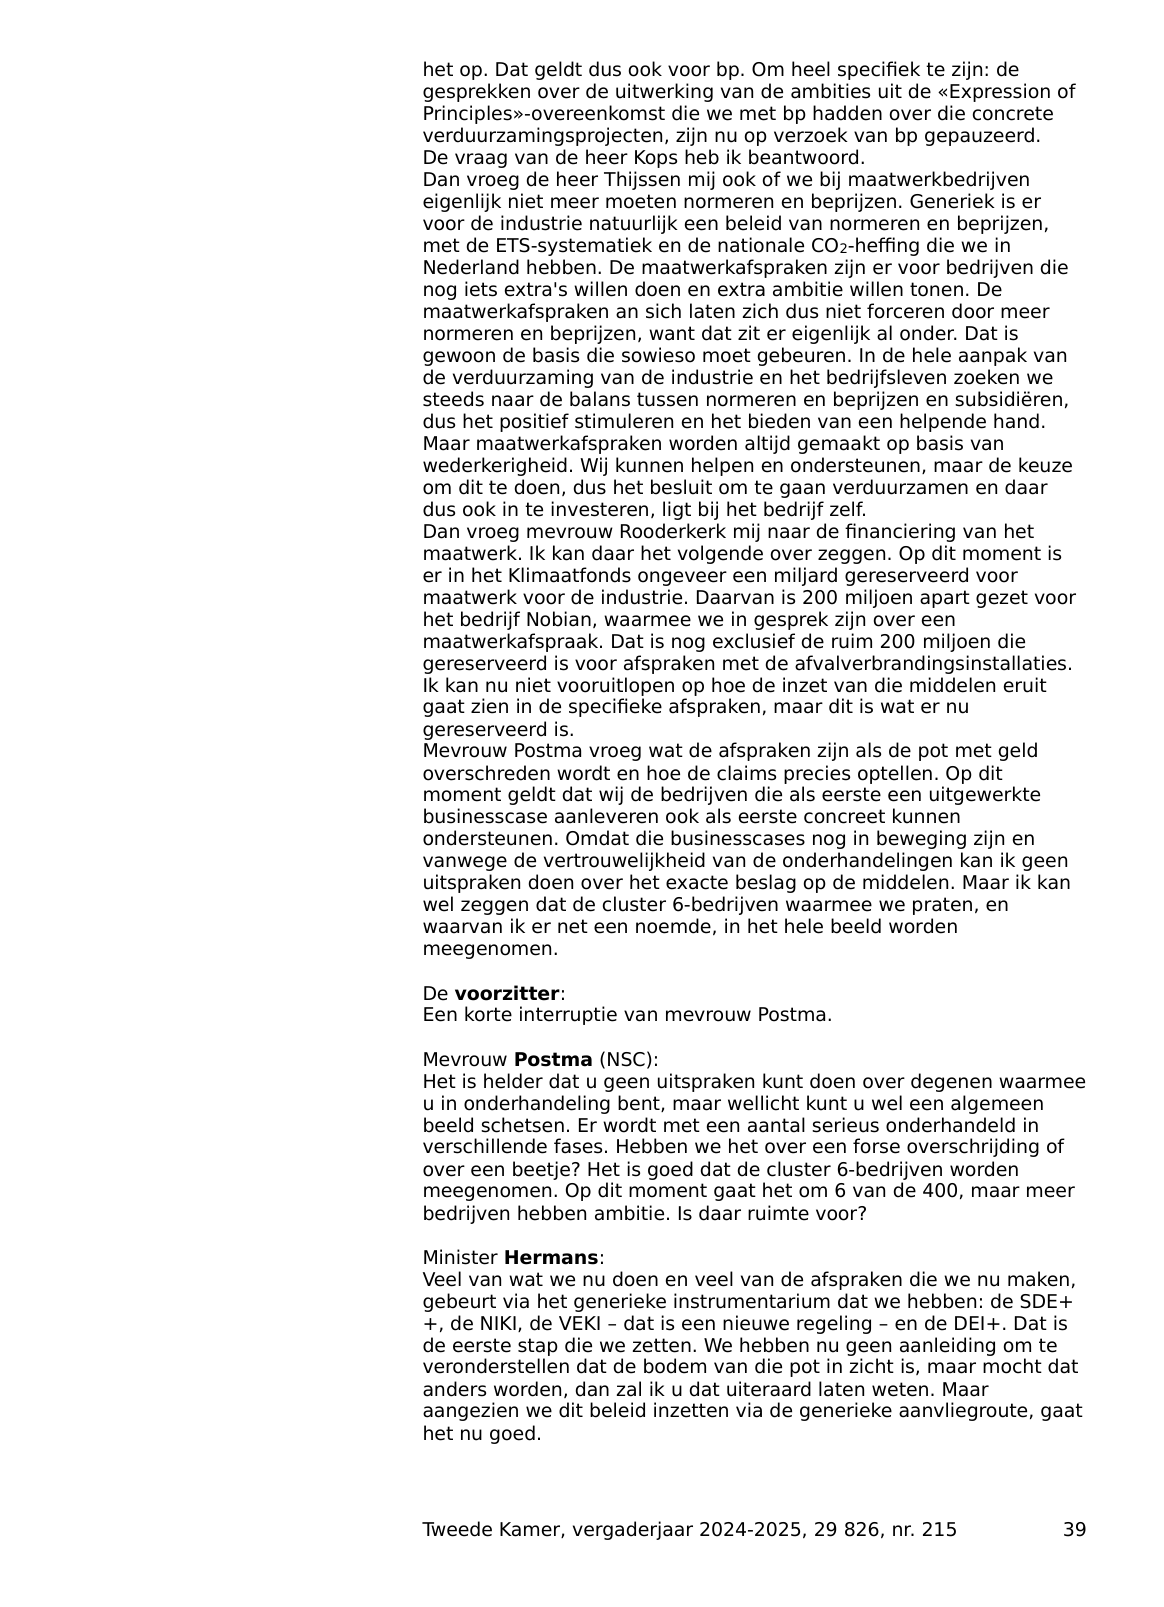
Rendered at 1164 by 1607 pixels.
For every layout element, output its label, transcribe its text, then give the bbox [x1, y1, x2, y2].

text De voorzitter: [422, 982, 1087, 1004]
text Een korte interruptie van mevrouw Postma. [422, 1004, 1087, 1026]
text Mevrouw Postma vroeg wat de afspraken zijn als de pot met geld overschreden wordt en hoe de claims precies optellen. Op dit moment geldt dat wij de bedrijven die als eerste een uitgewerkte businesscase aanleveren ook als eerste concreet kunnen ondersteunen. Omdat die businesscases nog in beweging zijn en vanwege de vertrouwelijkheid van de onderhandelingen kan ik geen uitspraken doen over het exacte beslag op de middelen. Maar ik kan wel zeggen dat de cluster 6-bedrijven waarmee we praten, en waarvan ik er net een noemde, in het hele beeld worden meegenomen. [422, 740, 1087, 960]
text Dan vroeg de heer Thijssen mij ook of we bij maatwerkbedrijven eigenlijk niet meer moeten normeren en beprijzen. Generiek is er voor de industrie natuurlijk een beleid van normeren en beprijzen, met de ETS-systematiek en de nationale CO2-heffing die we in Nederland hebben. De maatwerkafspraken zijn er voor bedrijven die nog iets extra's willen doen en extra ambitie willen tonen. De maatwerkafspraken an sich laten zich dus niet forceren door meer normeren en beprijzen, want dat zit er eigenlijk al onder. Dat is gewoon de basis die sowieso moet gebeuren. In de hele aanpak van de verduurzaming van de industrie en het bedrijfsleven zoeken we steeds naar de balans tussen normeren en beprijzen en subsidiëren, dus het positief stimuleren en het bieden van een helpende hand. Maar maatwerkafspraken worden altijd gemaakt op basis van wederkerigheid. Wij kunnen helpen en ondersteunen, maar de keuze om dit te doen, dus het besluit om te gaan verduurzamen en daar dus ook in te investeren, ligt bij het bedrijf zelf. [422, 169, 1087, 521]
text het op. Dat geldt dus ook voor bp. Om heel specifiek te zijn: de gesprekken over de uitwerking van de ambities uit de «Expression of Principles»-overeenkomst die we met bp hadden over die concrete verduurzamingsprojecten, zijn nu op verzoek van bp gepauzeerd. [422, 59, 1087, 147]
text Dan vroeg mevrouw Rooderkerk mij naar de financiering van het maatwerk. Ik kan daar het volgende over zeggen. Op dit moment is er in het Klimaatfonds ongeveer een miljard gereserveerd voor maatwerk voor de industrie. Daarvan is 200 miljoen apart gezet voor het bedrijf Nobian, waarmee we in gesprek zijn over een maatwerkafspraak. Dat is nog exclusief de ruim 200 miljoen die gereserveerd is voor afspraken met de afvalverbrandingsinstallaties. Ik kan nu niet vooruitlopen op hoe de inzet van die middelen eruit gaat zien in de specifieke afspraken, maar dit is wat er nu gereserveerd is. [422, 521, 1087, 740]
text Veel van wat we nu doen en veel van de afspraken die we nu maken, gebeurt via het generieke instrumentarium dat we hebben: de SDE++, de NIKI, de VEKI – dat is een nieuwe regeling – en de DEI+. Dat is de eerste stap die we zetten. We hebben nu geen aanleiding om te veronderstellen dat de bodem van die pot in zicht is, maar mocht dat anders worden, dan zal ik u dat uiteraard laten weten. Maar aangezien we dit beleid inzetten via de generieke aanvliegroute, gaat het nu goed. [422, 1268, 1087, 1444]
text Het is helder dat u geen uitspraken kunt doen over degenen waarmee u in onderhandeling bent, maar wellicht kunt u wel een algemeen beeld schetsen. Er wordt met een aantal serieus onderhandeld in verschillende fases. Hebben we het over een forse overschrijding of over een beetje? Het is goed dat de cluster 6-bedrijven worden meegenomen. Op dit moment gaat het om 6 van de 400, maar meer bedrijven hebben ambitie. Is daar ruimte voor? [422, 1071, 1087, 1224]
text De vraag van de heer Kops heb ik beantwoord. [422, 147, 1087, 169]
text Minister Hermans: [422, 1247, 1087, 1268]
text Mevrouw Postma (NSC): [422, 1048, 1087, 1071]
